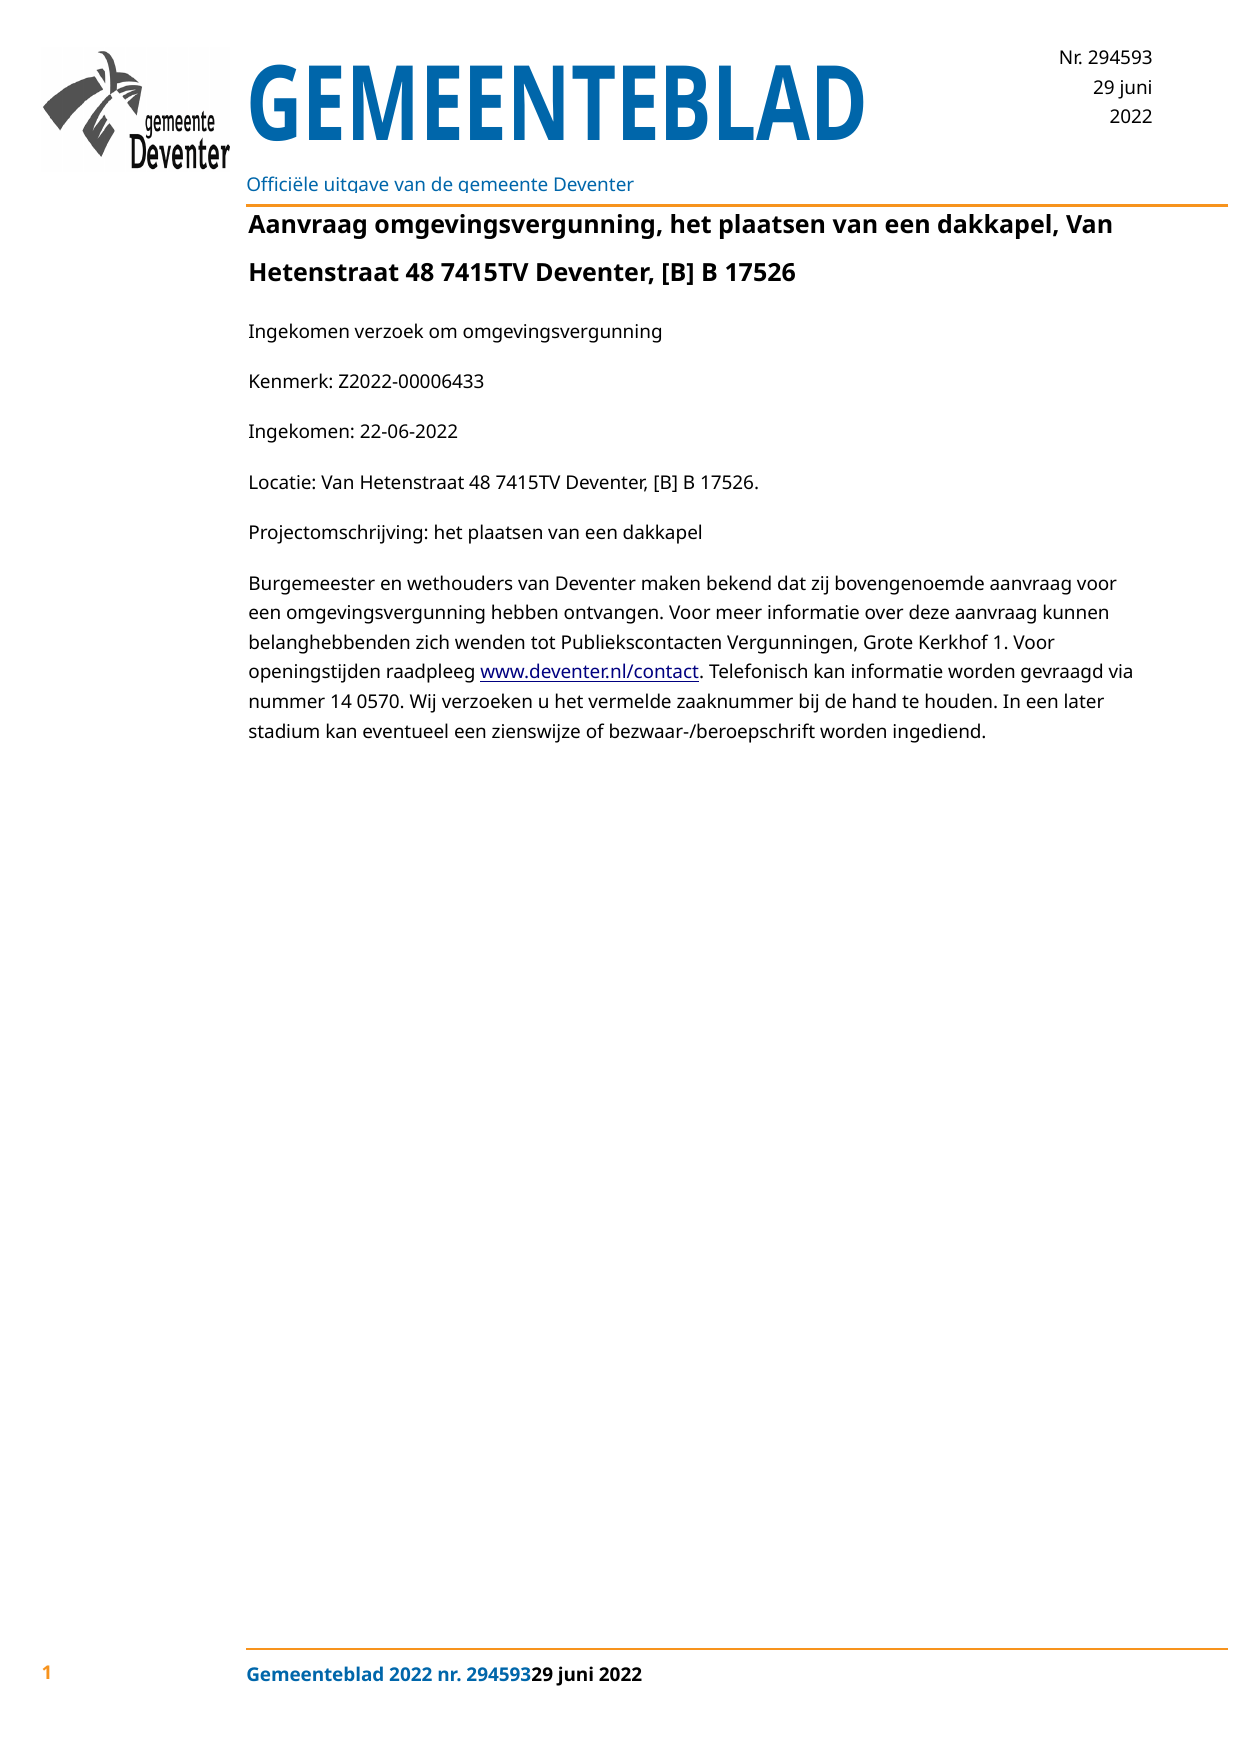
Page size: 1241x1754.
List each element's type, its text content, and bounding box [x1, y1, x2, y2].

picture [41, 47, 231, 172]
text Locatie: Van Hetenstraat 48 7415TV Deventer, [B] B 17526. [248, 469, 1152, 495]
text Ingekomen: 22-06-2022 [248, 419, 1152, 444]
text Ingekomen verzoek om omgevingsvergunning [248, 318, 1152, 344]
text Burgemeester en wethouders van Deventer maken bekend dat zij bovengenoemde aanvraag voor een omgevingsvergunning hebben ontvangen. Voor meer informatie over deze aanvraag kunnen belanghebbenden zich wenden tot Publiekscontacten Vergunningen, Grote Kerkhof 1. Voor openingstijden raadpleeg www.deventer.nl/contact. Telefonisch kan informatie worden gevraagd via nummer 14 0570. Wij verzoeken u het vermelde zaaknummer bij de hand te houden. In een later stadium kan eventueel een zienswijze of bezwaar-/beroepschrift worden ingediend. [248, 570, 1152, 744]
text Aanvraag omgevingsvergunning, het plaatsen van een dakkapel, Van Hetenstraat 48 7415TV Deventer, [B] B 17526 [248, 207, 1152, 288]
text Kenmerk: Z2022-00006433 [248, 368, 1152, 394]
text Projectomschrijving: het plaatsen van een dakkapel [248, 519, 1152, 545]
